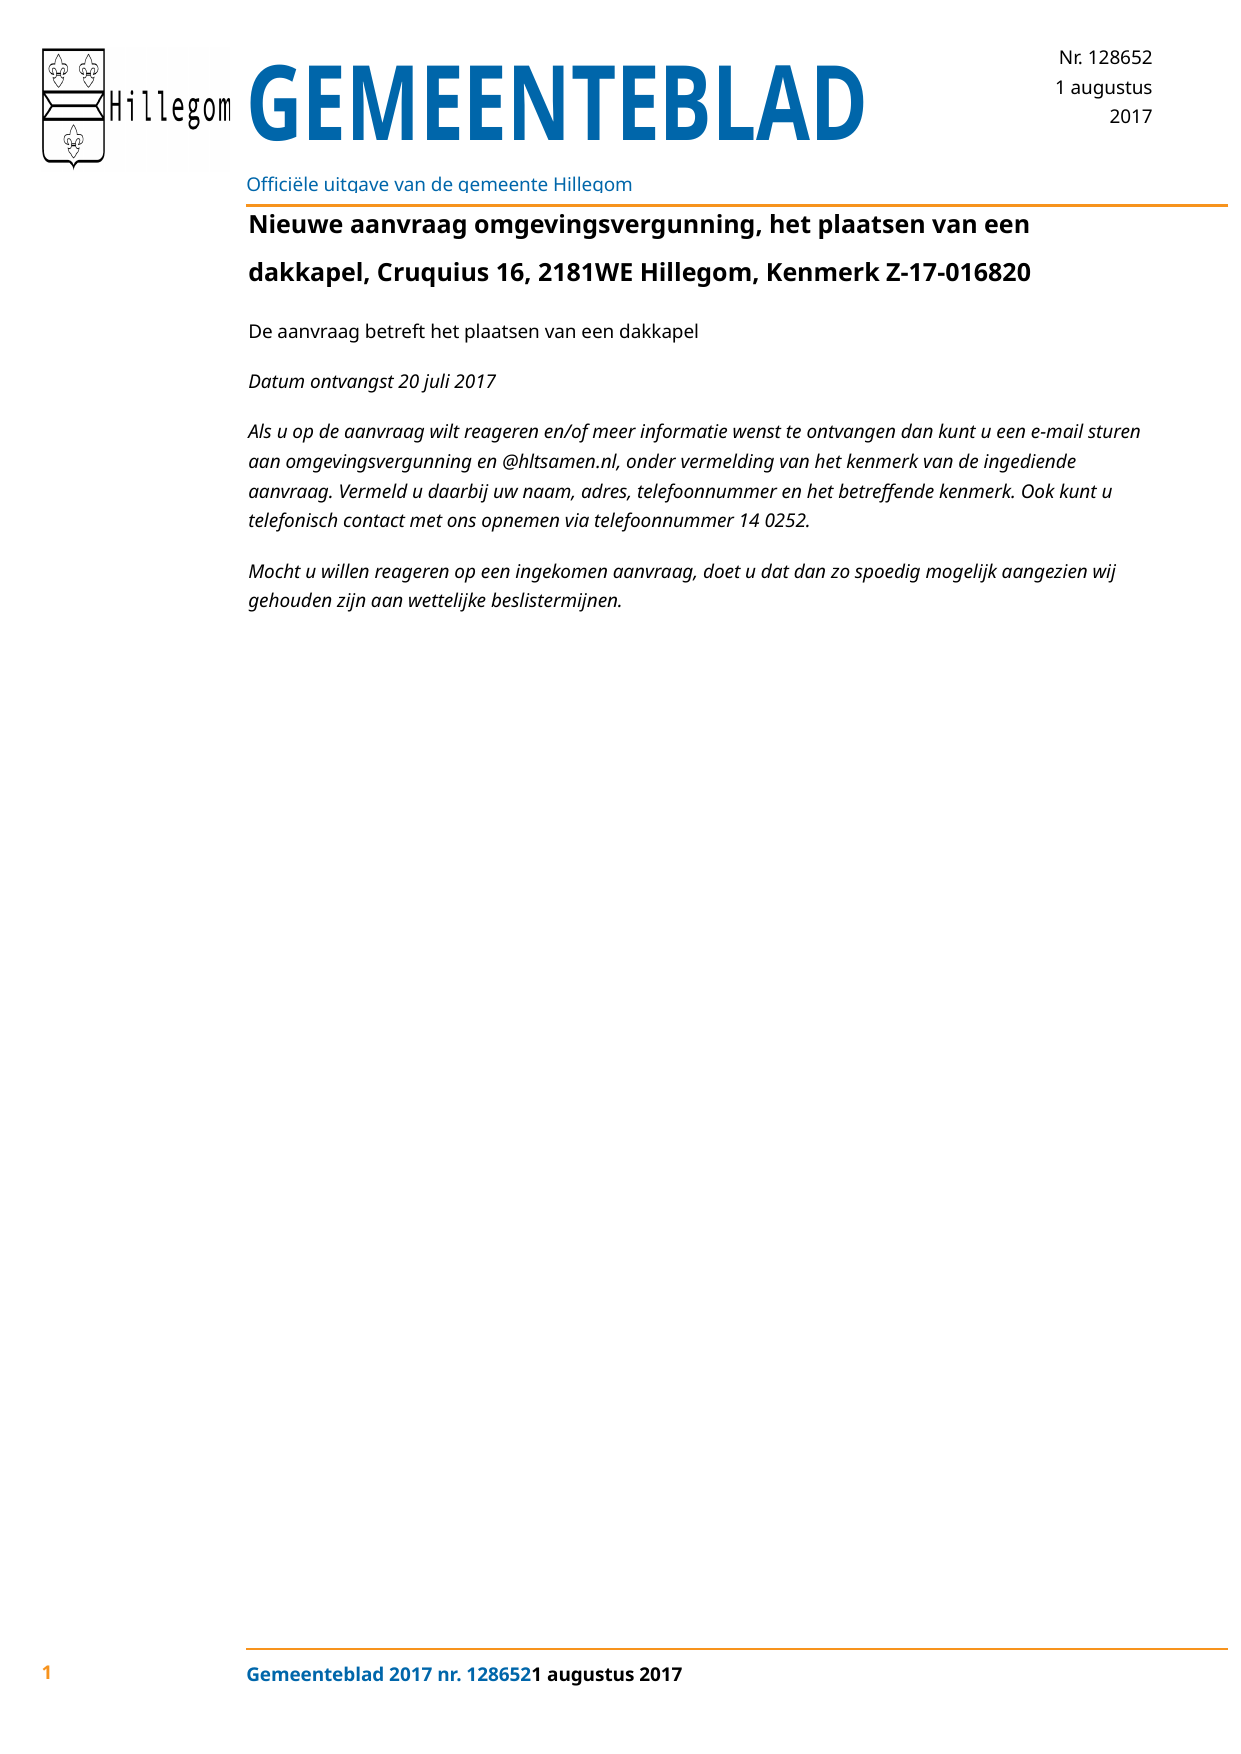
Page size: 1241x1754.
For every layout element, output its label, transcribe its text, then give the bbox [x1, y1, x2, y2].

text Mocht u willen reageren op een ingekomen aanvraag, doet u dat dan zo spoedig mogelijk aangezien wij gehouden zijn aan wettelijke beslistermijnen. [248, 558, 1152, 613]
text Nieuwe aanvraag omgevingsvergunning, het plaatsen van een dakkapel, Cruquius 16, 2181WE Hillegom, Kenmerk Z-17-016820 [248, 207, 1152, 288]
text De aanvraag betreft het plaatsen van een dakkapel [248, 318, 1152, 344]
text Datum ontvangst 20 juli 2017 [248, 368, 1152, 394]
picture [41, 47, 231, 172]
text Als u op de aanvraag wilt reageren en/of meer informatie wenst te ontvangen dan kunt u een e-mail sturen aan omgevingsvergunning en @hltsamen.nl, onder vermelding van het kenmerk van de ingediende aanvraag. Vermeld u daarbij uw naam, adres, telefoonnummer en het betreffende kenmerk. Ook kunt u telefonisch contact met ons opnemen via telefoonnummer 14 0252. [248, 419, 1152, 533]
